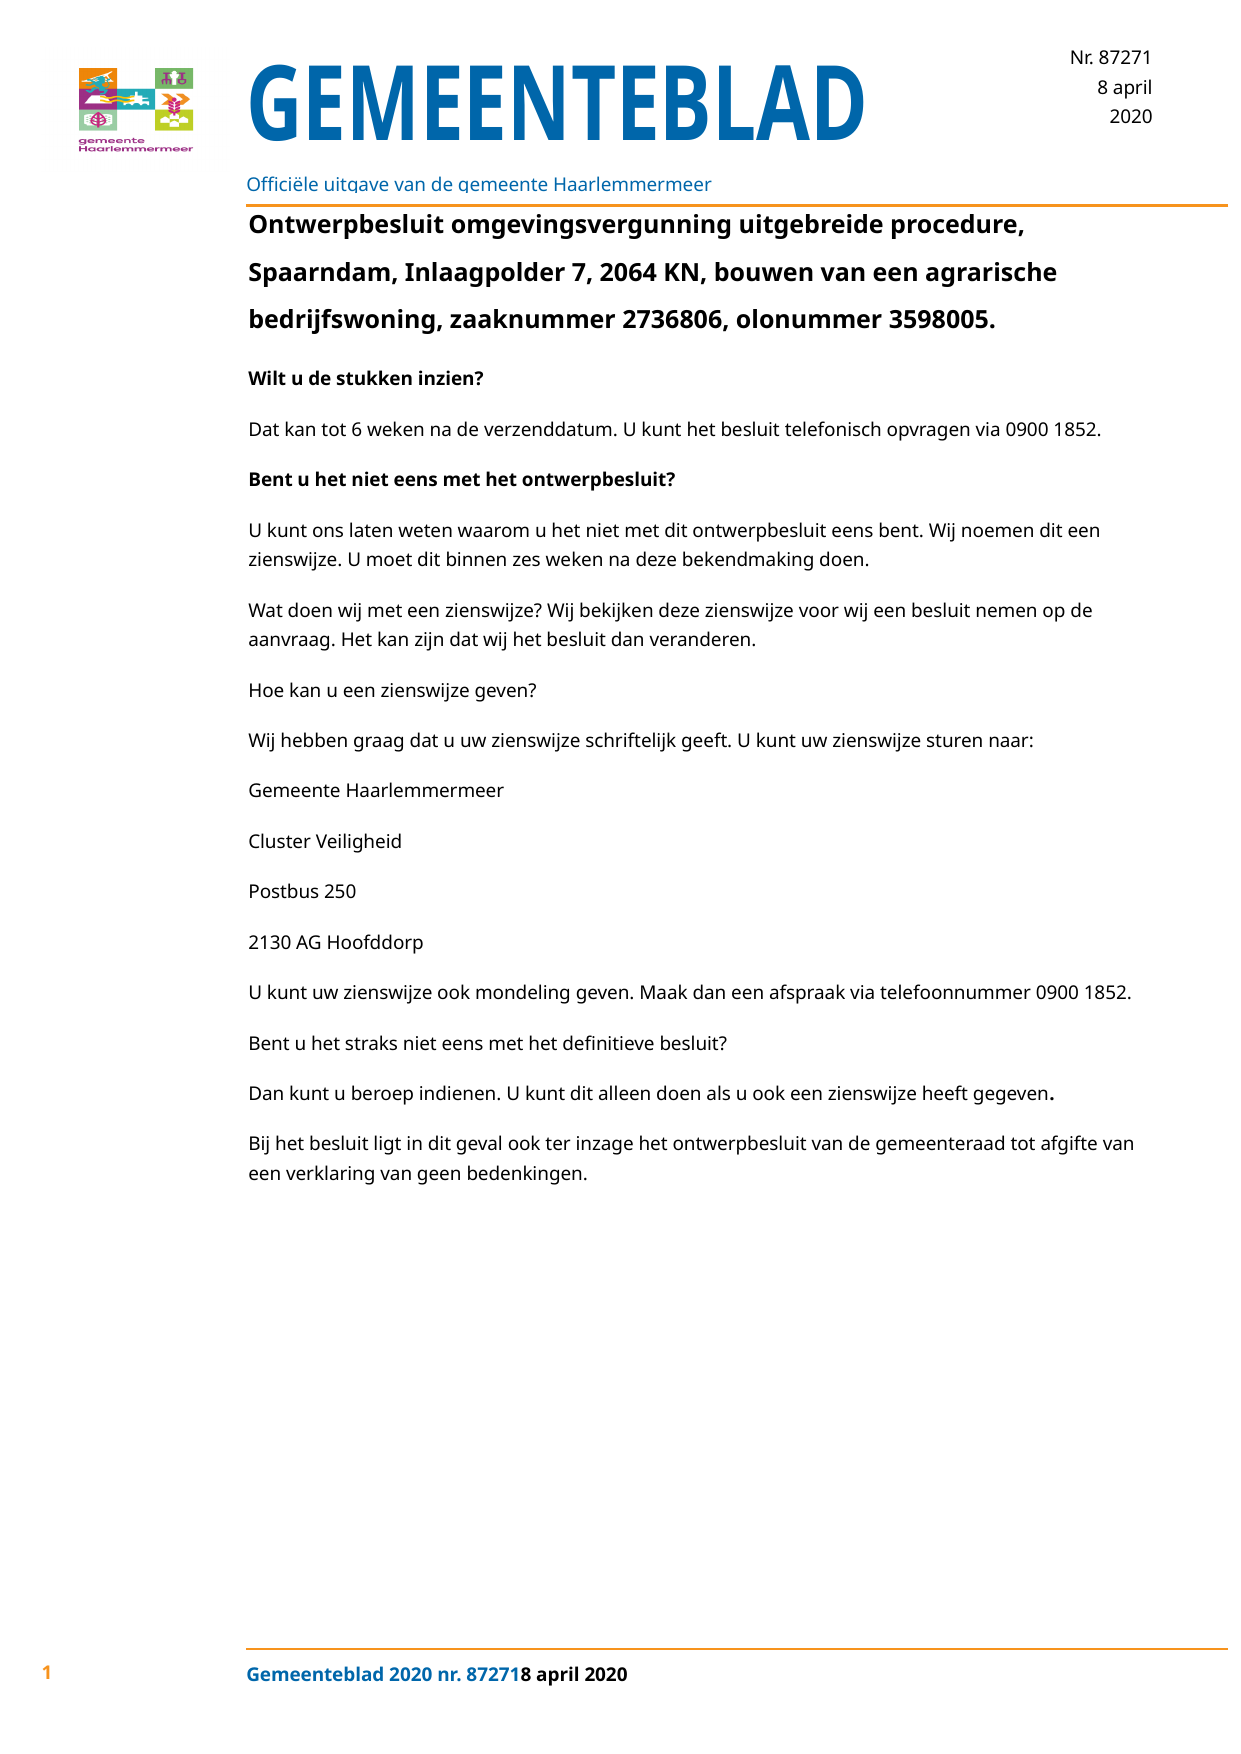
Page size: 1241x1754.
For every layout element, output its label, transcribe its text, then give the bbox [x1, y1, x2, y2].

text Postbus 250 [248, 878, 1152, 904]
text Hoe kan u een zienswijze geven? [248, 677, 1152, 702]
text U kunt uw zienswijze ook mondeling geven. Maak dan een afspraak via telefoonnummer 0900 1852. [248, 979, 1152, 1005]
text 2130 AG Hoofddorp [248, 929, 1152, 954]
text Dat kan tot 6 weken na de verzenddatum. U kunt het besluit telefonisch opvragen via 0900 1852. [248, 416, 1152, 442]
text Bent u het niet eens met het ontwerpbesluit? [248, 466, 1152, 492]
text Dan kunt u beroep indienen. U kunt dit alleen doen als u ook een zienswijze heeft gegeven. [248, 1080, 1152, 1106]
picture [41, 47, 231, 172]
text Ontwerpbesluit omgevingsvergunning uitgebreide procedure, Spaarndam, Inlaagpolder 7, 2064 KN, bouwen van een agrarische bedrijfswoning, zaaknummer 2736806, olonummer 3598005. [248, 207, 1152, 336]
text Wat doen wij met een zienswijze? Wij bekijken deze zienswijze voor wij een besluit nemen op de aanvraag. Het kan zijn dat wij het besluit dan veranderen. [248, 597, 1152, 652]
text Cluster Veiligheid [248, 828, 1152, 854]
text Gemeente Haarlemmermeer [248, 778, 1152, 803]
text Wilt u de stukken inzien? [248, 366, 1152, 391]
text Bij het besluit ligt in dit geval ook ter inzage het ontwerpbesluit van de gemeenteraad tot afgifte van een verklaring van geen bedenkingen. [248, 1131, 1152, 1186]
text U kunt ons laten weten waarom u het niet met dit ontwerpbesluit eens bent. Wij noemen dit een zienswijze. U moet dit binnen zes weken na deze bekendmaking doen. [248, 517, 1152, 572]
text Wij hebben graag dat u uw zienswijze schriftelijk geeft. U kunt uw zienswijze sturen naar: [248, 727, 1152, 753]
text Bent u het straks niet eens met het definitieve besluit? [248, 1030, 1152, 1055]
